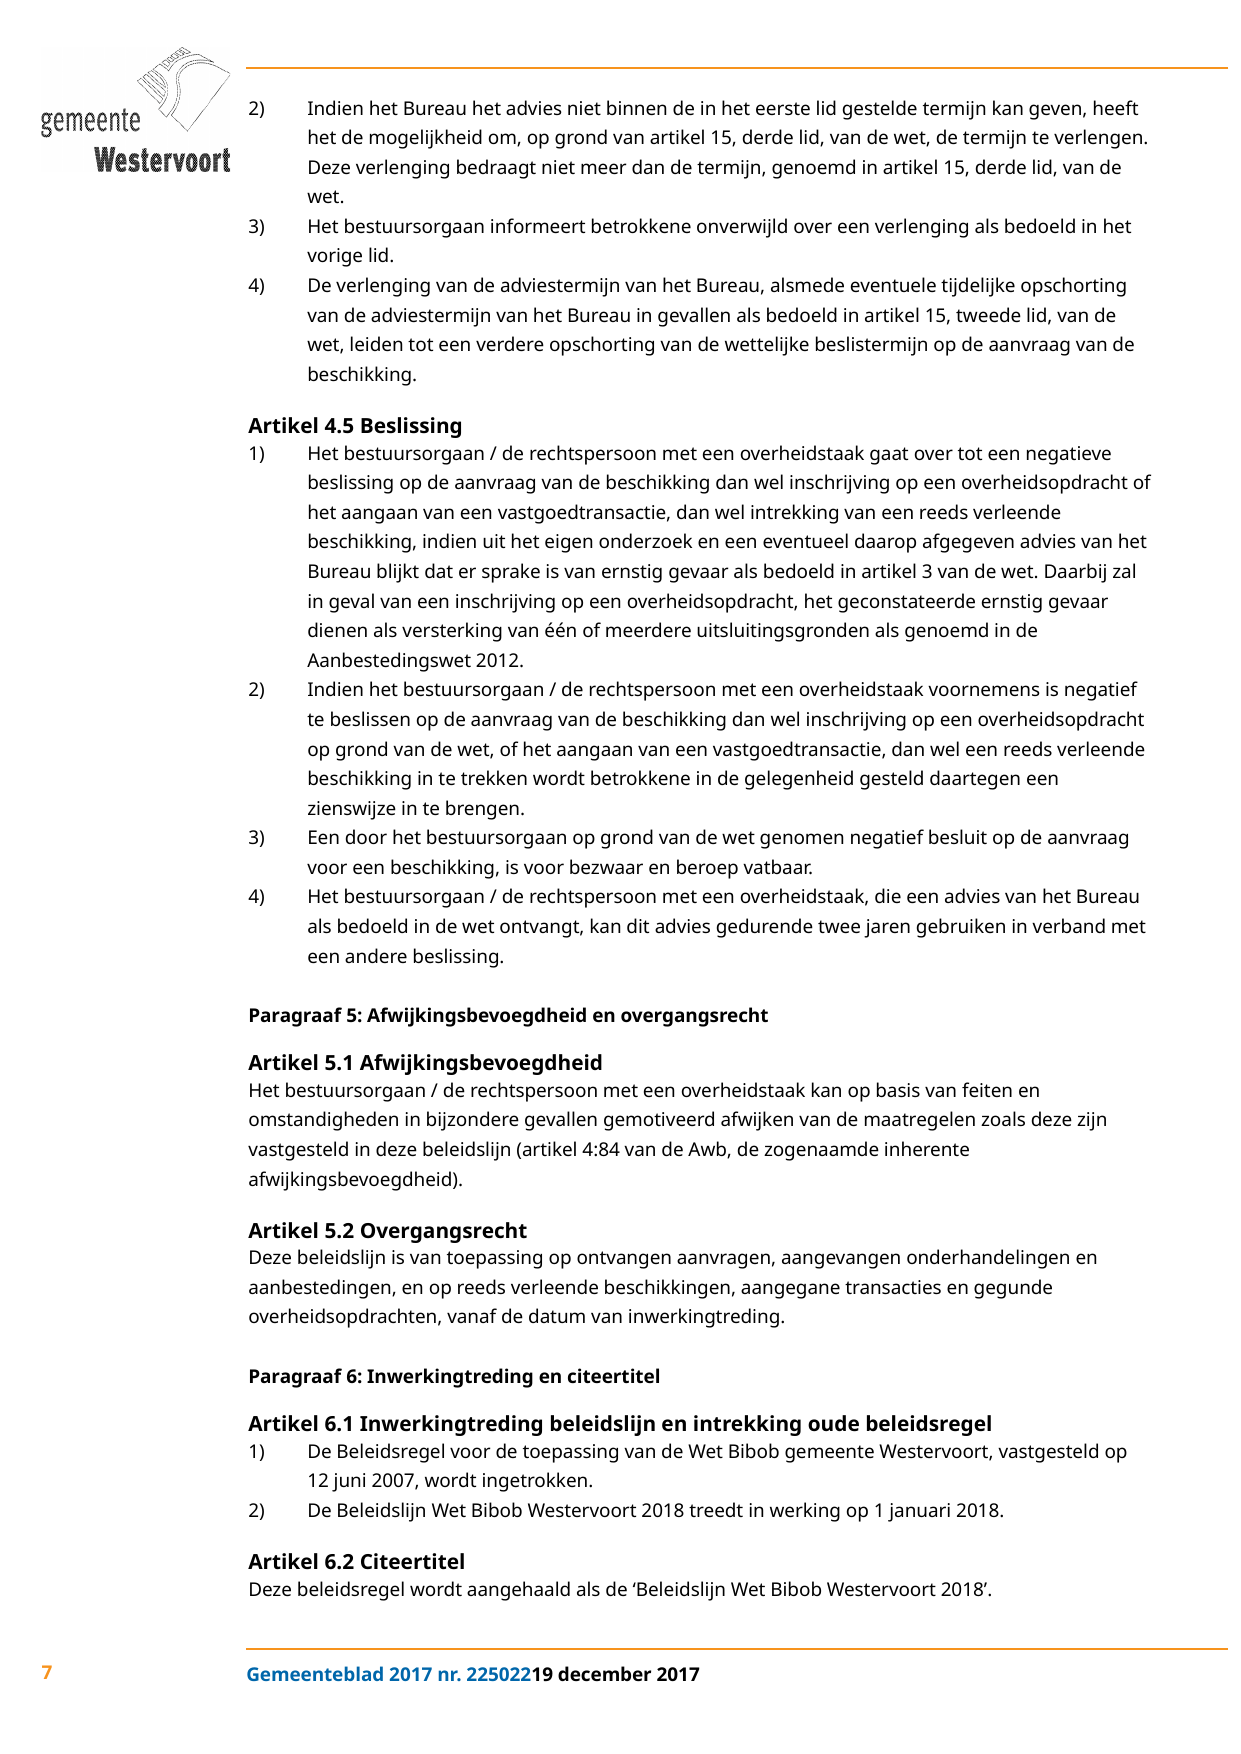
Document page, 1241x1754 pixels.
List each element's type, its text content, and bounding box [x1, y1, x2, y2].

list Het bestuursorgaan informeert betrokkene onverwijld over een verlenging als bedoeld in het vorige lid. [248, 213, 1152, 268]
picture [41, 47, 231, 172]
list De Beleidsregel voor de toepassing van de Wet Bibob gemeente Westervoort, vastgesteld op 12 juni 2007, wordt ingetrokken. [248, 1438, 1152, 1493]
list Indien het Bureau het advies niet binnen de in het eerste lid gestelde termijn kan geven, heeft het de mogelijkheid om, op grond van artikel 15, derde lid, van de wet, de termijn te verlengen. Deze verlenging bedraagt niet meer dan de termijn, genoemd in artikel 15, derde lid, van de wet. [248, 95, 1152, 209]
text Paragraaf 6: Inwerkingtreding en citeertitel [248, 1363, 1152, 1389]
text Artikel 4.5 Beslissing [248, 411, 1152, 440]
list Een door het bestuursorgaan op grond van de wet genomen negatief besluit op de aanvraag voor een beschikking, is voor bezwaar en beroep vatbaar. [248, 824, 1152, 880]
text Het bestuursorgaan / de rechtspersoon met een overheidstaak kan op basis van feiten en omstandigheden in bijzondere gevallen gemotiveerd afwijken van de maatregelen zoals deze zijn vastgesteld in deze beleidslijn (artikel 4:84 van de Awb, de zogenaamde inherente afwijkingsbevoegdheid). [248, 1077, 1152, 1191]
text Deze beleidsregel wordt aangehaald als de ‘Beleidslijn Wet Bibob Westervoort 2018’. [248, 1576, 1152, 1602]
list Het bestuursorgaan / de rechtspersoon met een overheidstaak gaat over tot een negatieve beslissing op de aanvraag van de beschikking dan wel inschrijving op een overheidsopdracht of het aangaan van een vastgoedtransactie, dan wel intrekking van een reeds verleende beschikking, indien uit het eigen onderzoek en een eventueel daarop afgegeven advies van het Bureau blijkt dat er sprake is van ernstig gevaar als bedoeld in artikel 3 van de wet. Daarbij zal in geval van een inschrijving op een overheidsopdracht, het geconstateerde ernstig gevaar dienen als versterking van één of meerdere uitsluitingsgronden als genoemd in de Aanbestedingswet 2012. [248, 440, 1152, 673]
text Artikel 6.1 Inwerkingtreding beleidslijn en intrekking oude beleidsregel [248, 1409, 1152, 1438]
text Artikel 5.1 Afwijkingsbevoegdheid [248, 1048, 1152, 1077]
text Deze beleidslijn is van toepassing op ontvangen aanvragen, aangevangen onderhandelingen en aanbestedingen, en op reeds verleende beschikkingen, aangegane transacties en gegunde overheidsopdrachten, vanaf de datum van inwerkingtreding. [248, 1244, 1152, 1329]
text Artikel 6.2 Citeertitel [248, 1547, 1152, 1576]
list Het bestuursorgaan / de rechtspersoon met een overheidstaak, die een advies van het Bureau als bedoeld in de wet ontvangt, kan dit advies gedurende twee jaren gebruiken in verband met een andere beslissing. [248, 884, 1152, 968]
text Artikel 5.2 Overgangsrecht [248, 1216, 1152, 1244]
list De verlenging van de adviestermijn van het Bureau, alsmede eventuele tijdelijke opschorting van de adviestermijn van het Bureau in gevallen als bedoeld in artikel 15, tweede lid, van de wet, leiden tot een verdere opschorting van de wettelijke beslistermijn op de aanvraag van de beschikking. [248, 272, 1152, 387]
list Indien het bestuursorgaan / de rechtspersoon met een overheidstaak voornemens is negatief te beslissen op de aanvraag van de beschikking dan wel inschrijving op een overheidsopdracht op grond van de wet, of het aangaan van een vastgoedtransactie, dan wel een reeds verleende beschikking in te trekken wordt betrokkene in de gelegenheid gesteld daartegen een zienswijze in te brengen. [248, 677, 1152, 821]
list De Beleidslijn Wet Bibob Westervoort 2018 treedt in werking op 1 januari 2018. [248, 1497, 1152, 1523]
text Paragraaf 5: Afwijkingsbevoegdheid en overgangsrecht [248, 1002, 1152, 1028]
